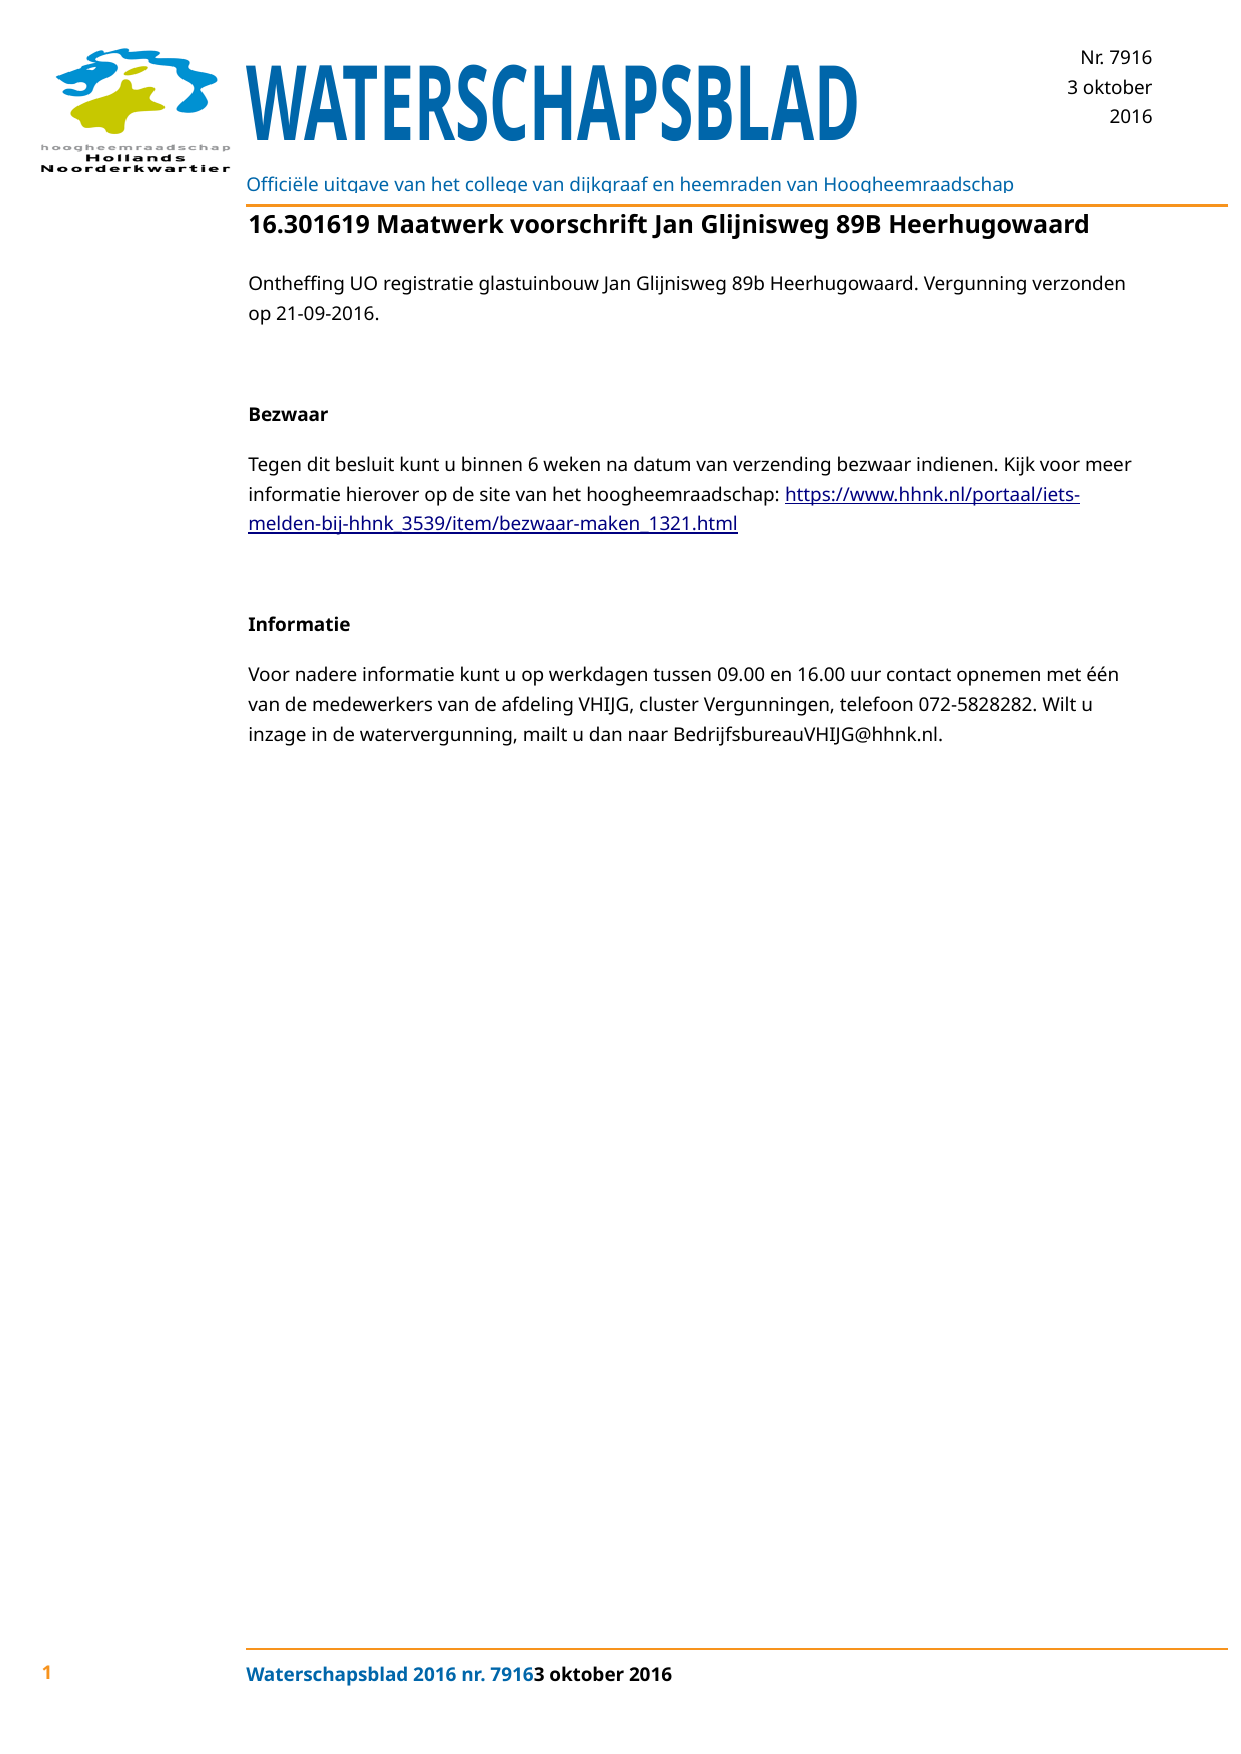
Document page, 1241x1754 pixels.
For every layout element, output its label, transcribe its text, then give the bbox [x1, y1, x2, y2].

text 16.301619 Maatwerk voorschrift Jan Glijnisweg 89B Heerhugowaard [248, 207, 1152, 241]
text Ontheffing UO registratie glastuinbouw Jan Glijnisweg 89b Heerhugowaard. Vergunning verzonden op 21-09-2016. [248, 270, 1152, 326]
picture [41, 47, 231, 172]
text Voor nadere informatie kunt u op werkdagen tussen 09.00 en 16.00 uur contact opnemen met één van de medewerkers van de afdeling VHIJG, cluster Vergunningen, telefoon 072-5828282. Wilt u inzage in de watervergunning, mailt u dan naar BedrijfsbureauVHIJG@hhnk.nl. [248, 662, 1152, 746]
text Informatie [248, 611, 1152, 637]
text Tegen dit besluit kunt u binnen 6 weken na datum van verzending bezwaar indienen. Kijk voor meer informatie hierover op de site van het hoogheemraadschap: https://www.hhnk.nl/portaal/iets-melden-bij-hhnk_3539/item/bezwaar-maken_1321.html [248, 451, 1152, 536]
text Bezwaar [248, 401, 1152, 426]
